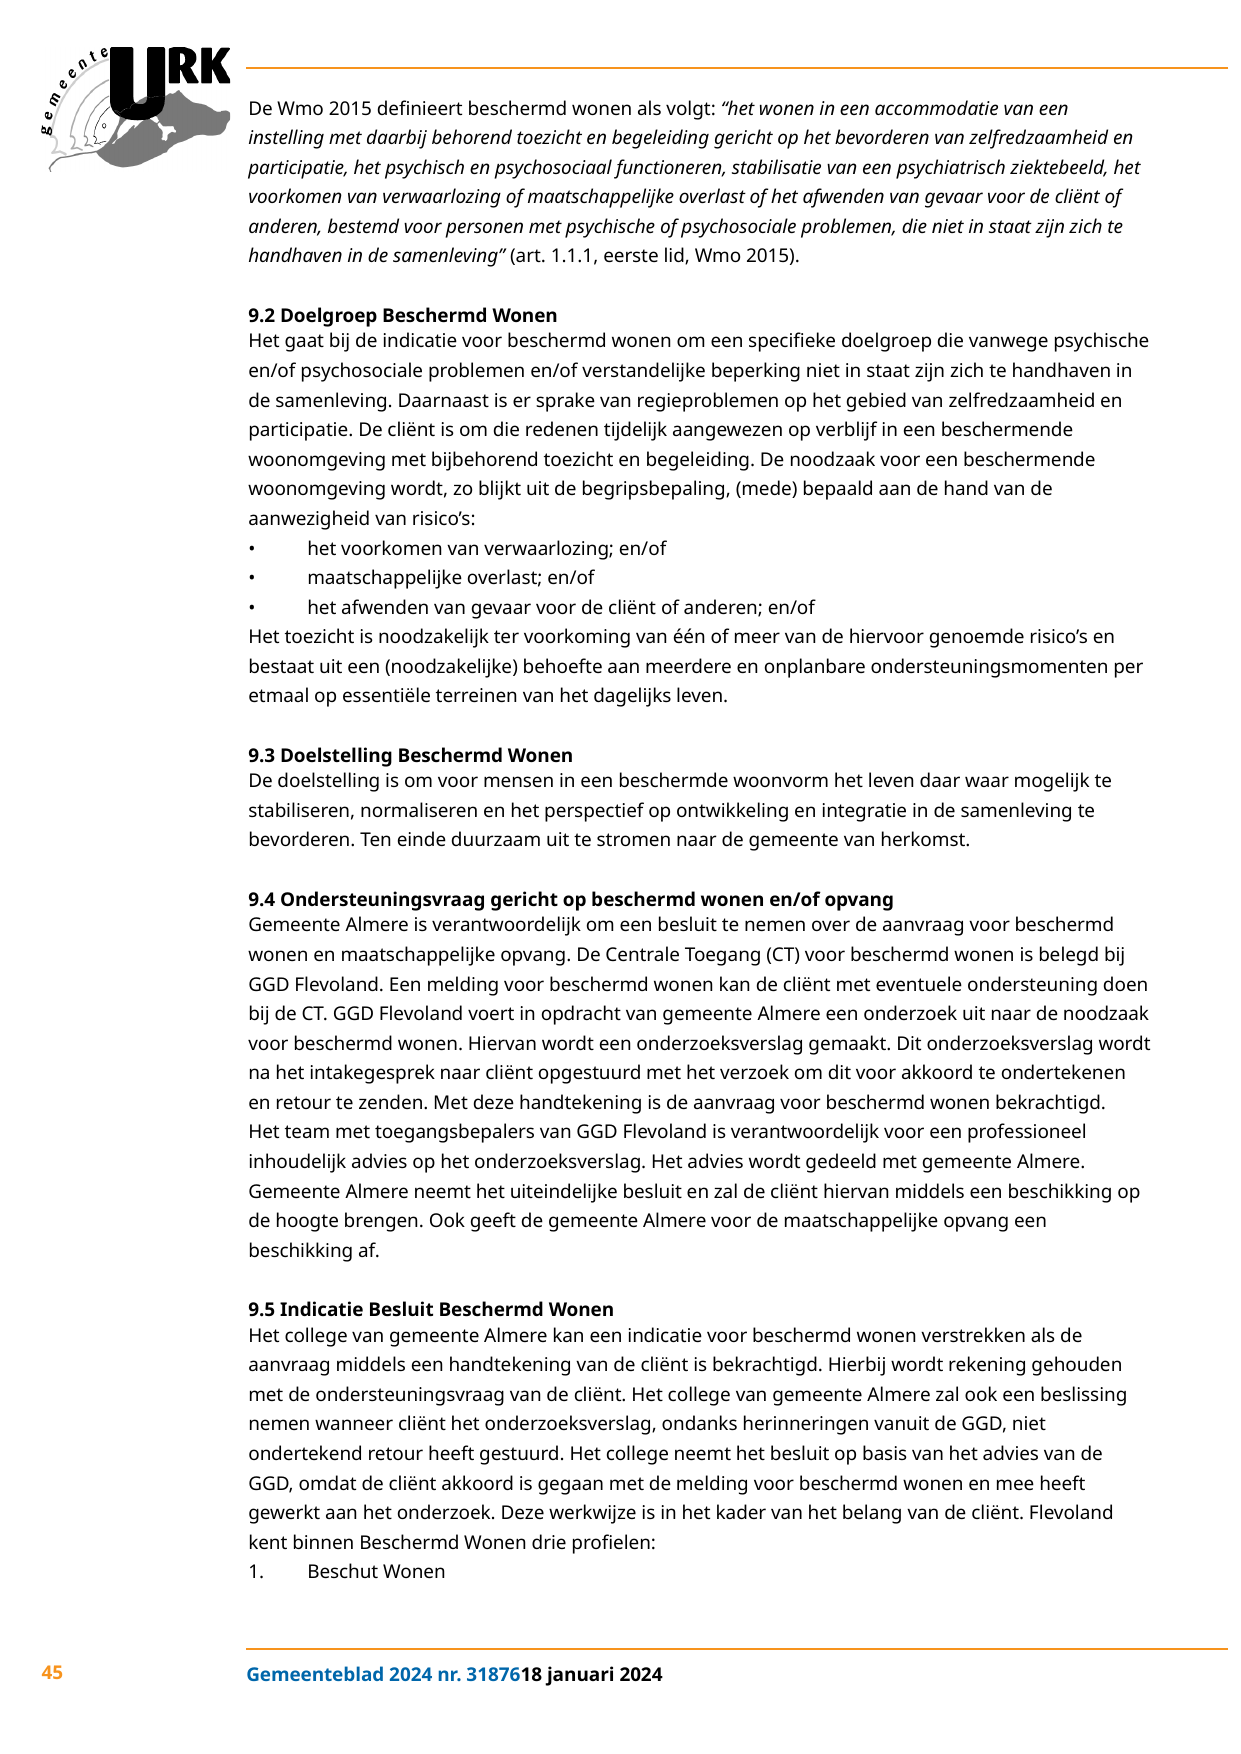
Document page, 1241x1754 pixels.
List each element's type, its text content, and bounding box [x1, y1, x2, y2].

text 9.5 Indicatie Besluit Beschermd Wonen [248, 1296, 1152, 1322]
list maatschappelijke overlast; en/of [248, 564, 1152, 590]
text Gemeente Almere is verantwoordelijk om een besluit te nemen over de aanvraag voor beschermd wonen en maatschappelijke opvang. De Centrale Toegang (CT) voor beschermd wonen is belegd bij GGD Flevoland. Een melding voor beschermd wonen kan de cliënt met eventuele ondersteuning doen bij de CT. GGD Flevoland voert in opdracht van gemeente Almere een onderzoek uit naar de noodzaak voor beschermd wonen. Hiervan wordt een onderzoeksverslag gemaakt. Dit onderzoeksverslag wordt na het intakegesprek naar cliënt opgestuurd met het verzoek om dit voor akkoord te ondertekenen en retour te zenden. Met deze handtekening is de aanvraag voor beschermd wonen bekrachtigd. [248, 912, 1152, 1115]
text 9.3 Doelstelling Beschermd Wonen [248, 742, 1152, 767]
list het afwenden van gevaar voor de cliënt of anderen; en/of [248, 594, 1152, 619]
text Het college van gemeente Almere kan een indicatie voor beschermd wonen verstrekken als de aanvraag middels een handtekening van de cliënt is bekrachtigd. Hierbij wordt rekening gehouden met de ondersteuningsvraag van de cliënt. Het college van gemeente Almere zal ook een beslissing nemen wanneer cliënt het onderzoeksverslag, ondanks herinneringen vanuit de GGD, niet ondertekend retour heeft gestuurd. Het college neemt het besluit op basis van het advies van de GGD, omdat de cliënt akkoord is gegaan met de melding voor beschermd wonen en mee heeft gewerkt aan het onderzoek. Deze werkwijze is in het kader van het belang van de cliënt. Flevoland kent binnen Beschermd Wonen drie profielen: [248, 1322, 1152, 1555]
text De Wmo 2015 definieert beschermd wonen als volgt: “het wonen in een accommodatie van een instelling met daarbij behorend toezicht en begeleiding gericht op het bevorderen van zelfredzaamheid en participatie, het psychisch en psychosociaal functioneren, stabilisatie van een psychiatrisch ziektebeeld, het voorkomen van verwaarlozing of maatschappelijke overlast of het afwenden van gevaar voor de cliënt of anderen, bestemd voor personen met psychische of psychosociale problemen, die niet in staat zijn zich te handhaven in de samenleving” (art. 1.1.1, eerste lid, Wmo 2015). [248, 95, 1152, 268]
text Het team met toegangsbepalers van GGD Flevoland is verantwoordelijk voor een professioneel inhoudelijk advies op het onderzoeksverslag. Het advies wordt gedeeld met gemeente Almere. Gemeente Almere neemt het uiteindelijke besluit en zal de cliënt hiervan middels een beschikking op de hoogte brengen. Ook geeft de gemeente Almere voor de maatschappelijke opvang een beschikking af. [248, 1119, 1152, 1263]
text Het toezicht is noodzakelijk ter voorkoming van één of meer van de hiervoor genoemde risico’s en bestaat uit een (noodzakelijke) behoefte aan meerdere en onplanbare ondersteuningsmomenten per etmaal op essentiële terreinen van het dagelijks leven. [248, 623, 1152, 708]
text 9.2 Doelgroep Beschermd Wonen [248, 302, 1152, 328]
text 9.4 Ondersteuningsvraag gericht op beschermd wonen en/of opvang [248, 886, 1152, 912]
text Het gaat bij de indicatie voor beschermd wonen om een specifieke doelgroep die vanwege psychische en/of psychosociale problemen en/of verstandelijke beperking niet in staat zijn zich te handhaven in de samenleving. Daarnaast is er sprake van regieproblemen op het gebied van zelfredzaamheid en participatie. De cliënt is om die redenen tijdelijk aangewezen op verblijf in een beschermende woonomgeving met bijbehorend toezicht en begeleiding. De noodzaak voor een beschermende woonomgeving wordt, zo blijkt uit de begripsbepaling, (mede) bepaald aan de hand van de aanwezigheid van risico’s: [248, 328, 1152, 531]
list het voorkomen van verwaarlozing; en/of [248, 535, 1152, 560]
picture [41, 47, 231, 172]
list Beschut Wonen [248, 1558, 1152, 1584]
text De doelstelling is om voor mensen in een beschermde woonvorm het leven daar waar mogelijk te stabiliseren, normaliseren en het perspectief op ontwikkeling en integratie in de samenleving te bevorderen. Ten einde duurzaam uit te stromen naar de gemeente van herkomst. [248, 767, 1152, 852]
